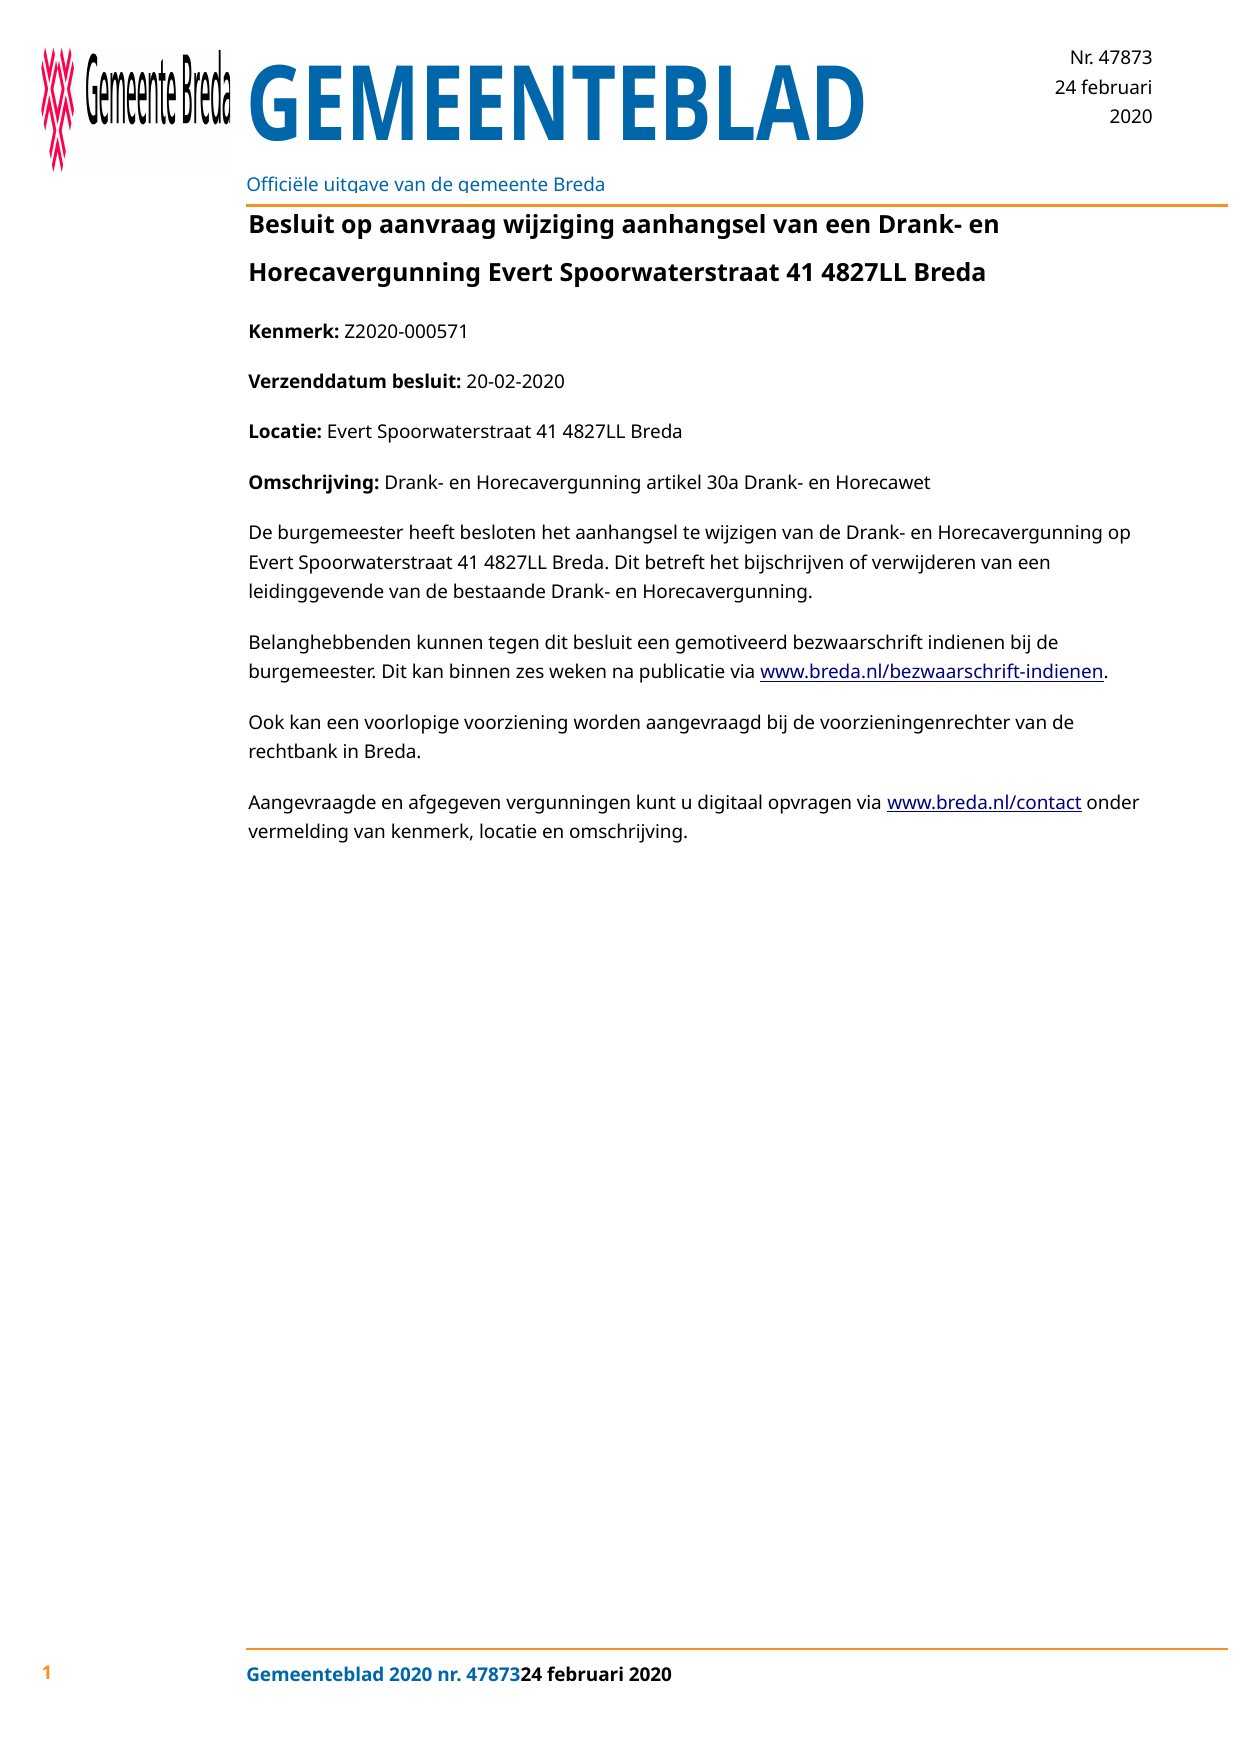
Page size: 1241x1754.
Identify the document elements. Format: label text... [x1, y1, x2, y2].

text Locatie: Evert Spoorwaterstraat 41 4827LL Breda [248, 419, 1152, 444]
text Belanghebbenden kunnen tegen dit besluit een gemotiveerd bezwaarschrift indienen bij de burgemeester. Dit kan binnen zes weken na publicatie via www.breda.nl/bezwaarschrift-indienen. [248, 629, 1152, 684]
text Ook kan een voorlopige voorziening worden aangevraagd bij de voorzieningenrechter van de rechtbank in Breda. [248, 709, 1152, 764]
text Besluit op aanvraag wijziging aanhangsel van een Drank- en Horecavergunning Evert Spoorwaterstraat 41 4827LL Breda [248, 207, 1152, 288]
text De burgemeester heeft besloten het aanhangsel te wijzigen van de Drank- en Horecavergunning op Evert Spoorwaterstraat 41 4827LL Breda. Dit betreft het bijschrijven of verwijderen van een leidinggevende van de bestaande Drank- en Horecavergunning. [248, 519, 1152, 604]
text Kenmerk: Z2020-000571 [248, 318, 1152, 344]
picture [41, 47, 231, 172]
text Verzenddatum besluit: 20-02-2020 [248, 368, 1152, 394]
text Omschrijving: Drank- en Horecavergunning artikel 30a Drank- en Horecawet [248, 469, 1152, 495]
text Aangevraagde en afgegeven vergunningen kunt u digitaal opvragen via www.breda.nl/contact onder vermelding van kenmerk, locatie en omschrijving. [248, 789, 1152, 844]
